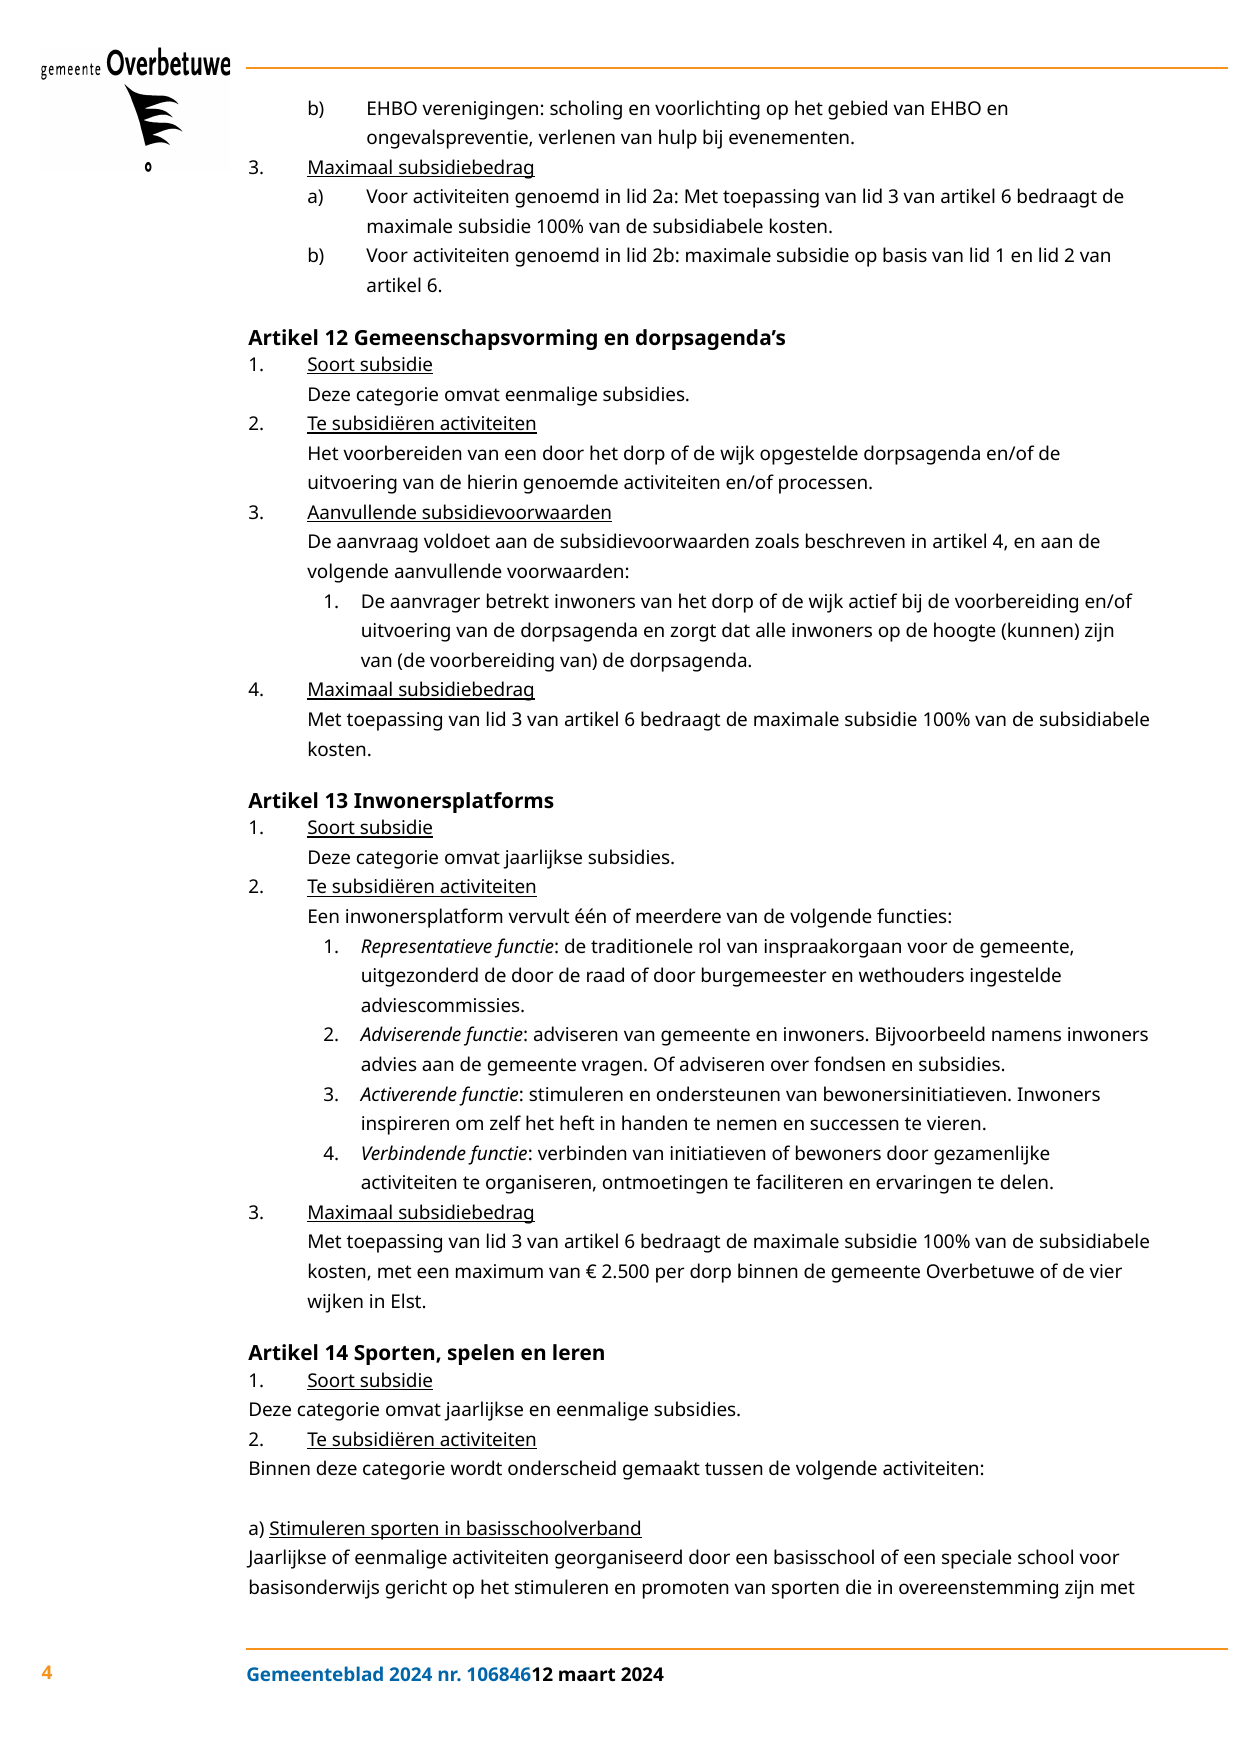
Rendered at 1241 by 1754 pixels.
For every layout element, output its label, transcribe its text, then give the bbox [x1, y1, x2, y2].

list Maximaal subsidiebedrag [248, 677, 1152, 702]
list Een inwonersplatform vervult één of meerdere van de volgende functies: [248, 903, 1152, 929]
text Artikel 13 Inwonersplatforms [248, 786, 1152, 814]
text Jaarlijkse of eenmalige activiteiten georganiseerd door een basisschool of een speciale school voor basisonderwijs gericht op het stimuleren en promoten van sporten die in overeenstemming zijn met [248, 1544, 1152, 1599]
list EHBO verenigingen: scholing en voorlichting op het gebied van EHBO en ongevalspreventie, verlenen van hulp bij evenementen. [307, 95, 1152, 150]
list Deze categorie omvat eenmalige subsidies. [248, 381, 1152, 406]
list Het voorbereiden van een door het dorp of de wijk opgestelde dorpsagenda en/of de uitvoering van de hierin genoemde activiteiten en/of processen. [248, 440, 1152, 495]
list De aanvrager betrekt inwoners van het dorp of de wijk actief bij de voorbereiding en/of uitvoering van de dorpsagenda en zorgt dat alle inwoners op de hoogte (kunnen) zijn van (de voorbereiding van) de dorpsagenda. [323, 588, 1152, 673]
list Verbindende functie: verbinden van initiatieven of bewoners door gezamenlijke activiteiten te organiseren, ontmoetingen te faciliteren en ervaringen te delen. [323, 1140, 1152, 1195]
list Representatieve functie: de traditionele rol van inspraakorgaan voor de gemeente, uitgezonderd de door de raad of door burgemeester en wethouders ingestelde adviescommissies. [323, 933, 1152, 1018]
list Te subsidiëren activiteiten [248, 410, 1152, 436]
list Soort subsidie [248, 814, 1152, 840]
text Artikel 12 Gemeenschapsvorming en dorpsagenda’s [248, 323, 1152, 351]
list Soort subsidie [248, 351, 1152, 377]
list Voor activiteiten genoemd in lid 2a: Met toepassing van lid 3 van artikel 6 bedraagt de maximale subsidie 100% van de subsidiabele kosten. [307, 183, 1152, 239]
list Te subsidiëren activiteiten [248, 874, 1152, 899]
text a) Stimuleren sporten in basisschoolverband [248, 1515, 1152, 1540]
list Adviserende functie: adviseren van gemeente en inwoners. Bijvoorbeeld namens inwoners advies aan de gemeente vragen. Of adviseren over fondsen en subsidies. [323, 1022, 1152, 1077]
list Te subsidiëren activiteiten [248, 1426, 1152, 1452]
picture [41, 47, 231, 172]
text Binnen deze categorie wordt onderscheid gemaakt tussen de volgende activiteiten: [248, 1456, 1152, 1481]
list Met toepassing van lid 3 van artikel 6 bedraagt de maximale subsidie 100% van de subsidiabele kosten, met een maximum van € 2.500 per dorp binnen de gemeente Overbetuwe of de vier wijken in Elst. [248, 1229, 1152, 1314]
text Artikel 14 Sporten, spelen en leren [248, 1338, 1152, 1367]
list Maximaal subsidiebedrag [248, 1199, 1152, 1225]
list Deze categorie omvat jaarlijkse subsidies. [248, 844, 1152, 870]
list Activerende functie: stimuleren en ondersteunen van bewonersinitiatieven. Inwoners inspireren om zelf het heft in handen te nemen en successen te vieren. [323, 1081, 1152, 1136]
list Maximaal subsidiebedrag [248, 154, 1152, 180]
list Voor activiteiten genoemd in lid 2b: maximale subsidie op basis van lid 1 en lid 2 van artikel 6. [307, 243, 1152, 298]
list Soort subsidie [248, 1367, 1152, 1392]
list Aanvullende subsidievoorwaarden [248, 499, 1152, 525]
text Deze categorie omvat jaarlijkse en eenmalige subsidies. [248, 1396, 1152, 1422]
list De aanvraag voldoet aan de subsidievoorwaarden zoals beschreven in artikel 4, en aan de volgende aanvullende voorwaarden: [248, 529, 1152, 584]
list Met toepassing van lid 3 van artikel 6 bedraagt de maximale subsidie 100% van de subsidiabele kosten. [248, 706, 1152, 761]
